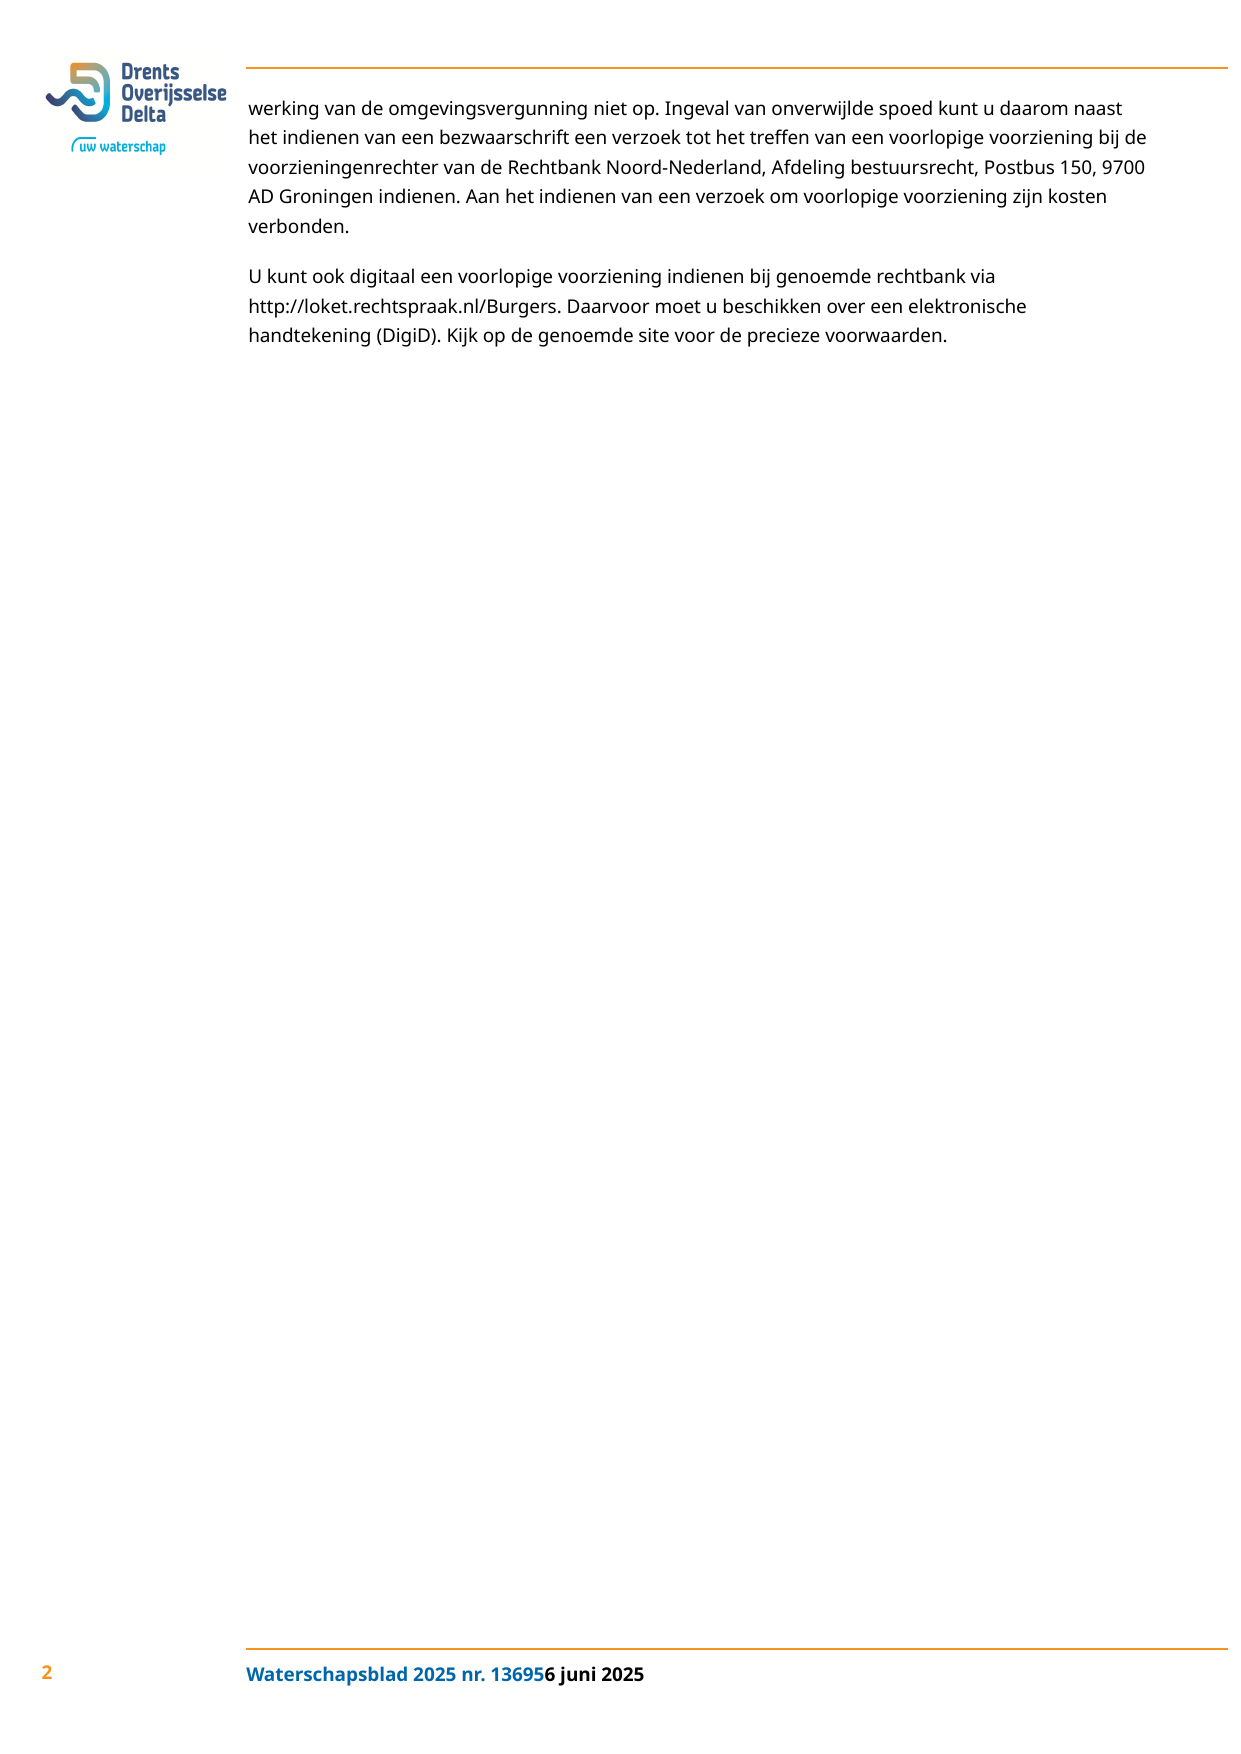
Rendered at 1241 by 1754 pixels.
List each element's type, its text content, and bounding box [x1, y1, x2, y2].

text U kunt ook digitaal een voorlopige voorziening indienen bij genoemde rechtbank via http://loket.rechtspraak.nl/Burgers. Daarvoor moet u beschikken over een elektronische handtekening (DigiD). Kijk op de genoemde site voor de precieze voorwaarden. [248, 263, 1152, 348]
picture [41, 47, 231, 172]
text werking van de omgevingsvergunning niet op. Ingeval van onverwijlde spoed kunt u daarom naast het indienen van een bezwaarschrift een verzoek tot het treffen van een voorlopige voorziening bij de voorzieningenrechter van de Rechtbank Noord-Nederland, Afdeling bestuursrecht, Postbus 150, 9700 AD Groningen indienen. Aan het indienen van een verzoek om voorlopige voorziening zijn kosten verbonden. [248, 95, 1152, 239]
